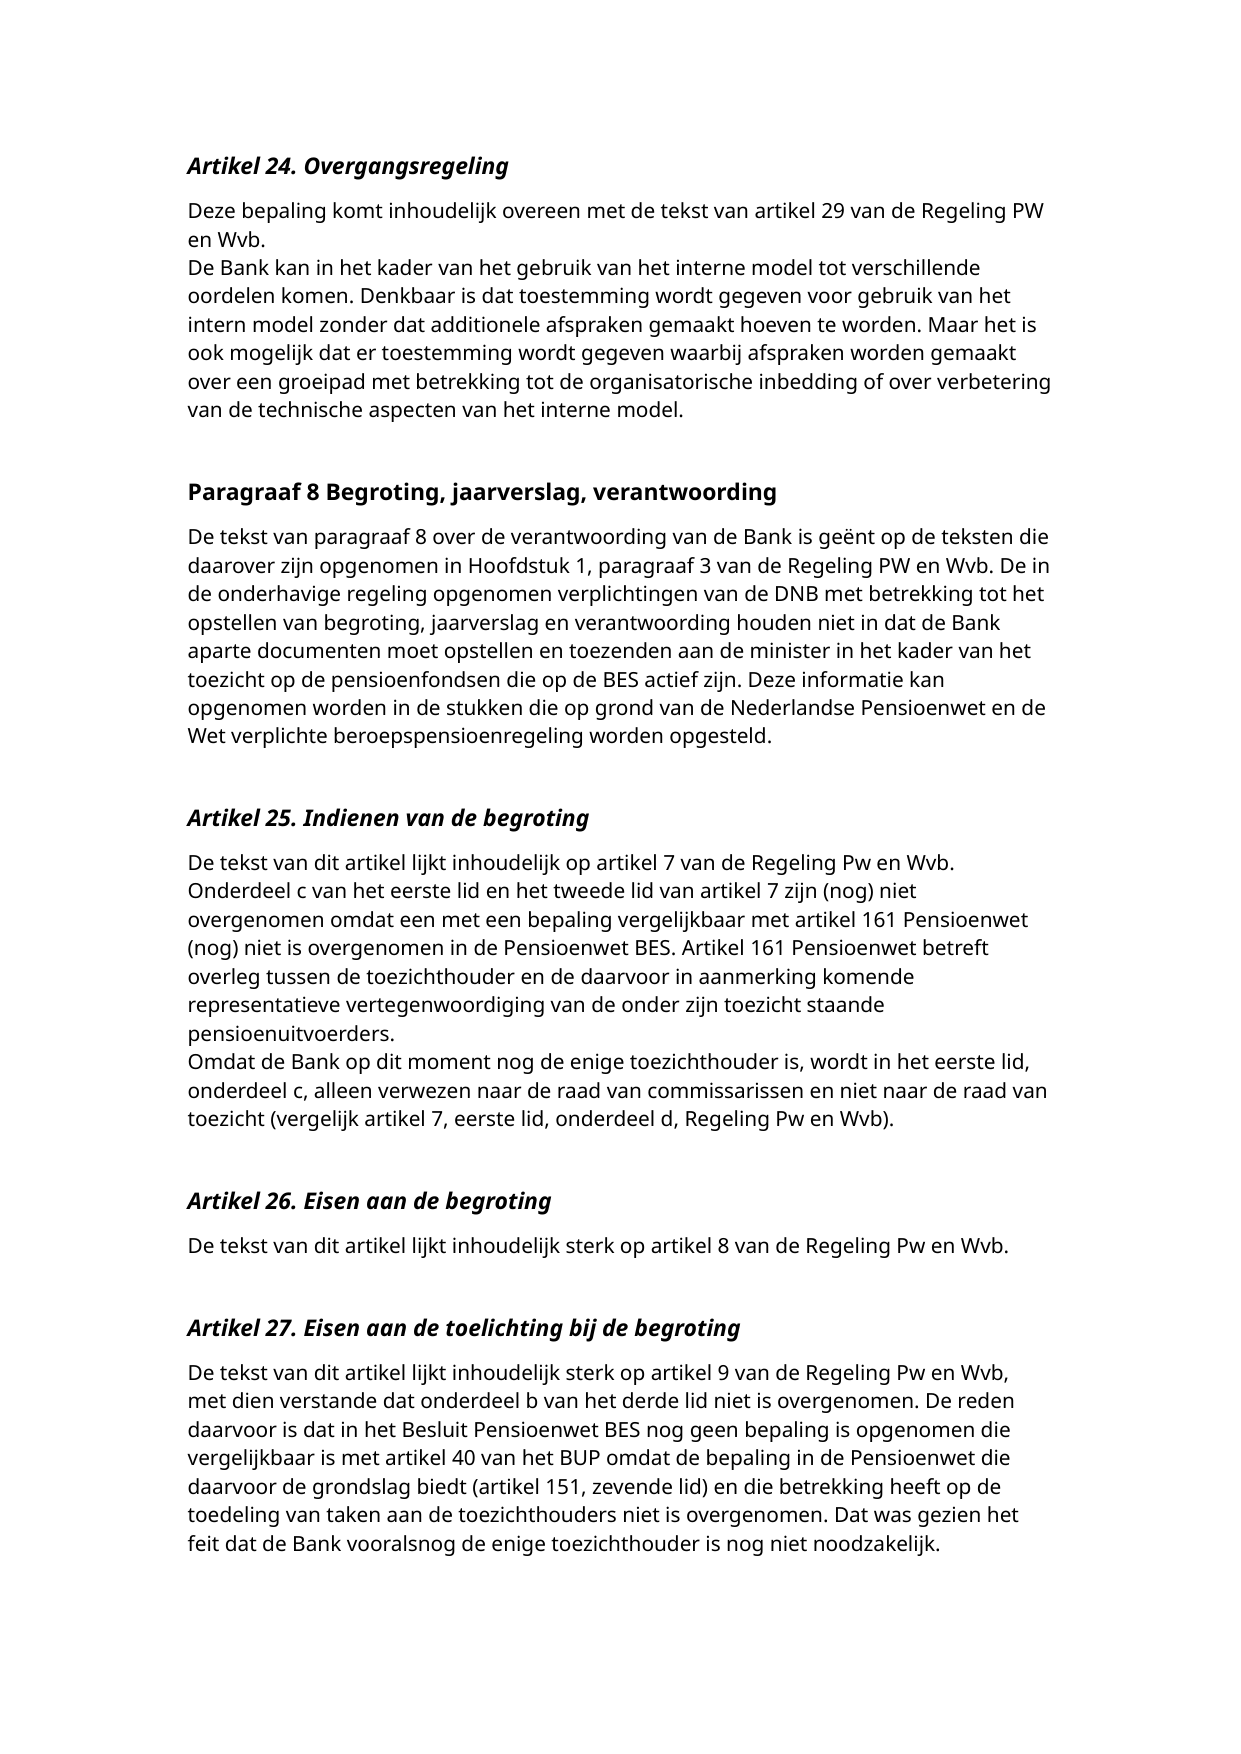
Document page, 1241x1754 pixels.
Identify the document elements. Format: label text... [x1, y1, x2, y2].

text De Bank kan in het kader van het gebruik van het interne model tot verschillende oordelen komen. Denkbaar is dat toestemming wordt gegeven voor gebruik van het intern model zonder dat additionele afspraken gemaakt hoeven te worden. Maar het is ook mogelijk dat er toestemming wordt gegeven waarbij afspraken worden gemaakt over een groeipad met betrekking tot de organisatorische inbedding of over verbetering van de technische aspecten van het interne model. [187, 253, 1053, 424]
subtitle Paragraaf 8 Begroting, jaarverslag, verantwoording [187, 476, 1053, 507]
subtitle Artikel 27. Eisen aan de toelichting bij de begroting [187, 1312, 1053, 1343]
subtitle Artikel 26. Eisen aan de begroting [187, 1185, 1053, 1216]
text De tekst van paragraaf 8 over de verantwoording van de Bank is geënt op de teksten die daarover zijn opgenomen in Hoofdstuk 1, paragraaf 3 van de Regeling PW en Wvb. De in de onderhavige regeling opgenomen verplichtingen van de DNB met betrekking tot het opstellen van begroting, jaarverslag en verantwoording houden niet in dat de Bank aparte documenten moet opstellen en toezenden aan de minister in het kader van het toezicht op de pensioenfondsen die op de BES actief zijn. Deze informatie kan opgenomen worden in de stukken die op grond van de Nederlandse Pensioenwet en de Wet verplichte beroepspensioenregeling worden opgesteld. [187, 522, 1053, 750]
text Omdat de Bank op dit moment nog de enige toezichthouder is, wordt in het eerste lid, onderdeel c, alleen verwezen naar de raad van commissarissen en niet naar de raad van toezicht (vergelijk artikel 7, eerste lid, onderdeel d, Regeling Pw en Wvb). [187, 1047, 1053, 1133]
text De tekst van dit artikel lijkt inhoudelijk sterk op artikel 8 van de Regeling Pw en Wvb. [187, 1231, 1053, 1260]
text De tekst van dit artikel lijkt inhoudelijk op artikel 7 van de Regeling Pw en Wvb. Onderdeel c van het eerste lid en het tweede lid van artikel 7 zijn (nog) niet overgenomen omdat een met een bepaling vergelijkbaar met artikel 161 Pensioenwet (nog) niet is overgenomen in de Pensioenwet BES. Artikel 161 Pensioenwet betreft overleg tussen de toezichthouder en de daarvoor in aanmerking komende representatieve vertegenwoordiging van de onder zijn toezicht staande pensioenuitvoerders. [187, 848, 1053, 1047]
text De tekst van dit artikel lijkt inhoudelijk sterk op artikel 9 van de Regeling Pw en Wvb, met dien verstande dat onderdeel b van het derde lid niet is overgenomen. De reden daarvoor is dat in het Besluit Pensioenwet BES nog geen bepaling is opgenomen die vergelijkbaar is met artikel 40 van het BUP omdat de bepaling in de Pensioenwet die daarvoor de grondslag biedt (artikel 151, zevende lid) en die betrekking heeft op de toedeling van taken aan de toezichthouders niet is overgenomen. Dat was gezien het feit dat de Bank vooralsnog de enige toezichthouder is nog niet noodzakelijk. [187, 1358, 1053, 1557]
text Deze bepaling komt inhoudelijk overeen met de tekst van artikel 29 van de Regeling PW en Wvb. [187, 196, 1053, 253]
subtitle Artikel 24. Overgangsregeling [187, 150, 1053, 181]
subtitle Artikel 25. Indienen van de begroting [187, 802, 1053, 833]
